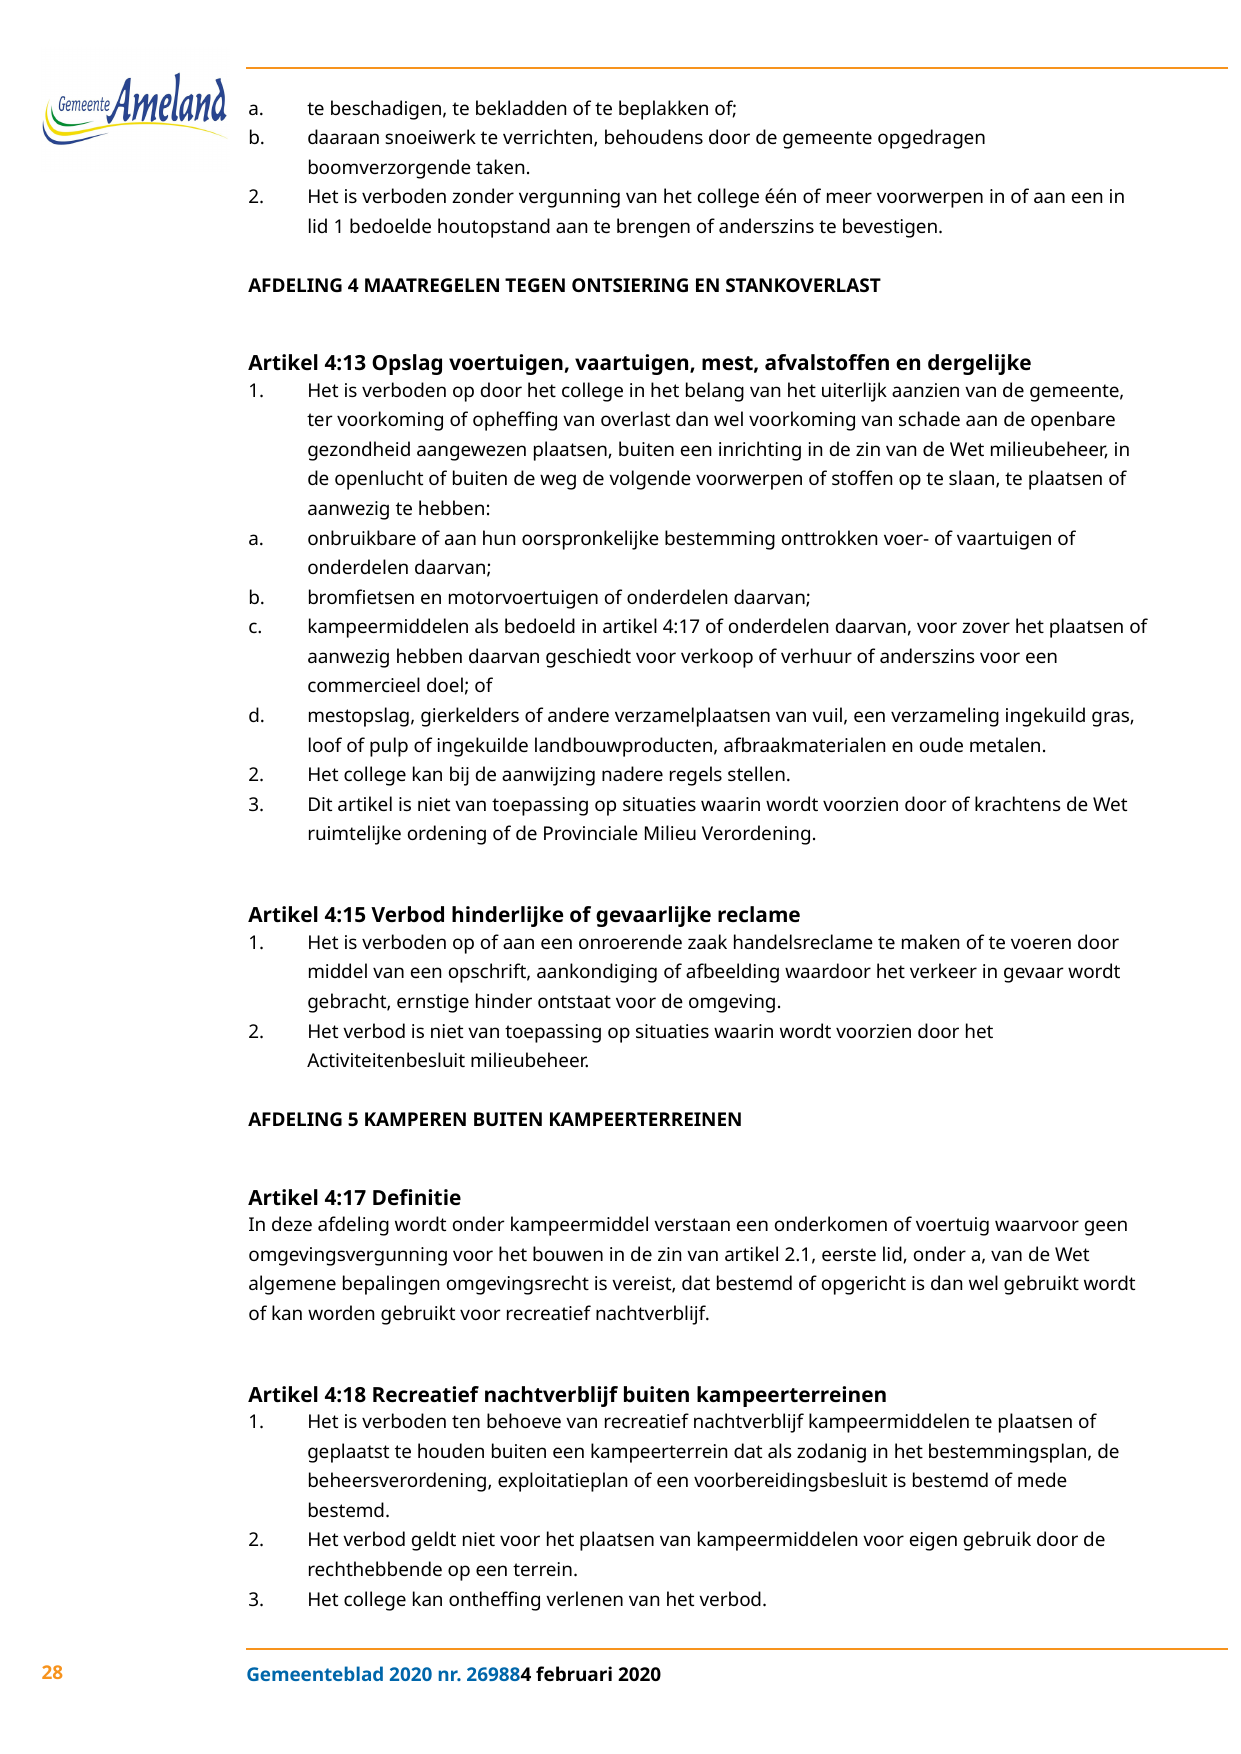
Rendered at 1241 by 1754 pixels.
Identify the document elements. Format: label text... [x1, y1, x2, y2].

text Artikel 4:17 Definitie [248, 1183, 1152, 1211]
list bromfietsen en motorvoertuigen of onderdelen daarvan; [248, 584, 1152, 610]
text In deze afdeling wordt onder kampeermiddel verstaan een onderkomen of voertuig waarvoor geen omgevingsvergunning voor het bouwen in de zin van artikel 2.1, eerste lid, onder a, van de Wet algemene bepalingen omgevingsrecht is vereist, dat bestemd of opgericht is dan wel gebruikt wordt of kan worden gebruikt voor recreatief nachtverblijf. [248, 1211, 1152, 1326]
list kampeermiddelen als bedoeld in artikel 4:17 of onderdelen daarvan, voor zover het plaatsen of aanwezig hebben daarvan geschiedt voor verkoop of verhuur of anderszins voor een commercieel doel; of [248, 613, 1152, 698]
text Artikel 4:18 Recreatief nachtverblijf buiten kampeerterreinen [248, 1380, 1152, 1408]
list Het verbod is niet van toepassing op situaties waarin wordt voorzien door het Activiteitenbesluit milieubeheer. [248, 1018, 1152, 1073]
list onbruikbare of aan hun oorspronkelijke bestemming onttrokken voer- of vaartuigen of onderdelen daarvan; [248, 525, 1152, 580]
list daaraan snoeiwerk te verrichten, behoudens door de gemeente opgedragen boomverzorgende taken. [248, 124, 1152, 180]
list te beschadigen, te bekladden of te beplakken of; [248, 95, 1152, 121]
text AFDELING 4 MAATREGELEN TEGEN ONTSIERING EN STANKOVERLAST [248, 272, 1152, 298]
list Het college kan ontheffing verlenen van het verbod. [248, 1586, 1152, 1612]
list mestopslag, gierkelders of andere verzamelplaatsen van vuil, een verzameling ingekuild gras, loof of pulp of ingekuilde landbouwproducten, afbraakmaterialen en oude metalen. [248, 702, 1152, 758]
list Het is verboden op of aan een onroerende zaak handelsreclame te maken of te voeren door middel van een opschrift, aankondiging of afbeelding waardoor het verkeer in gevaar wordt gebracht, ernstige hinder ontstaat voor de omgeving. [248, 929, 1152, 1014]
picture [41, 47, 231, 172]
list Dit artikel is niet van toepassing op situaties waarin wordt voorzien door of krachtens de Wet ruimtelijke ordening of de Provinciale Milieu Verordening. [248, 791, 1152, 846]
list Het is verboden zonder vergunning van het college één of meer voorwerpen in of aan een in lid 1 bedoelde houtopstand aan te brengen of anderszins te bevestigen. [248, 183, 1152, 239]
list Het college kan bij de aanwijzing nadere regels stellen. [248, 761, 1152, 787]
list Het verbod geldt niet voor het plaatsen van kampeermiddelen voor eigen gebruik door de rechthebbende op een terrein. [248, 1527, 1152, 1582]
text AFDELING 5 KAMPEREN BUITEN KAMPEERTERREINEN [248, 1107, 1152, 1132]
text Artikel 4:15 Verbod hinderlijke of gevaarlijke reclame [248, 901, 1152, 929]
list Het is verboden ten behoeve van recreatief nachtverblijf kampeermiddelen te plaatsen of geplaatst te houden buiten een kampeerterrein dat als zodanig in het bestemmingsplan, de beheersverordening, exploitatieplan of een voorbereidingsbesluit is bestemd of mede bestemd. [248, 1408, 1152, 1523]
list Het is verboden op door het college in het belang van het uiterlijk aanzien van de gemeente, ter voorkoming of opheffing van overlast dan wel voorkoming van schade aan de openbare gezondheid aangewezen plaatsen, buiten een inrichting in de zin van de Wet milieubeheer, in de openlucht of buiten de weg de volgende voorwerpen of stoffen op te slaan, te plaatsen of aanwezig te hebben: [248, 377, 1152, 521]
text Artikel 4:13 Opslag voertuigen, vaartuigen, mest, afvalstoffen en dergelijke [248, 348, 1152, 377]
